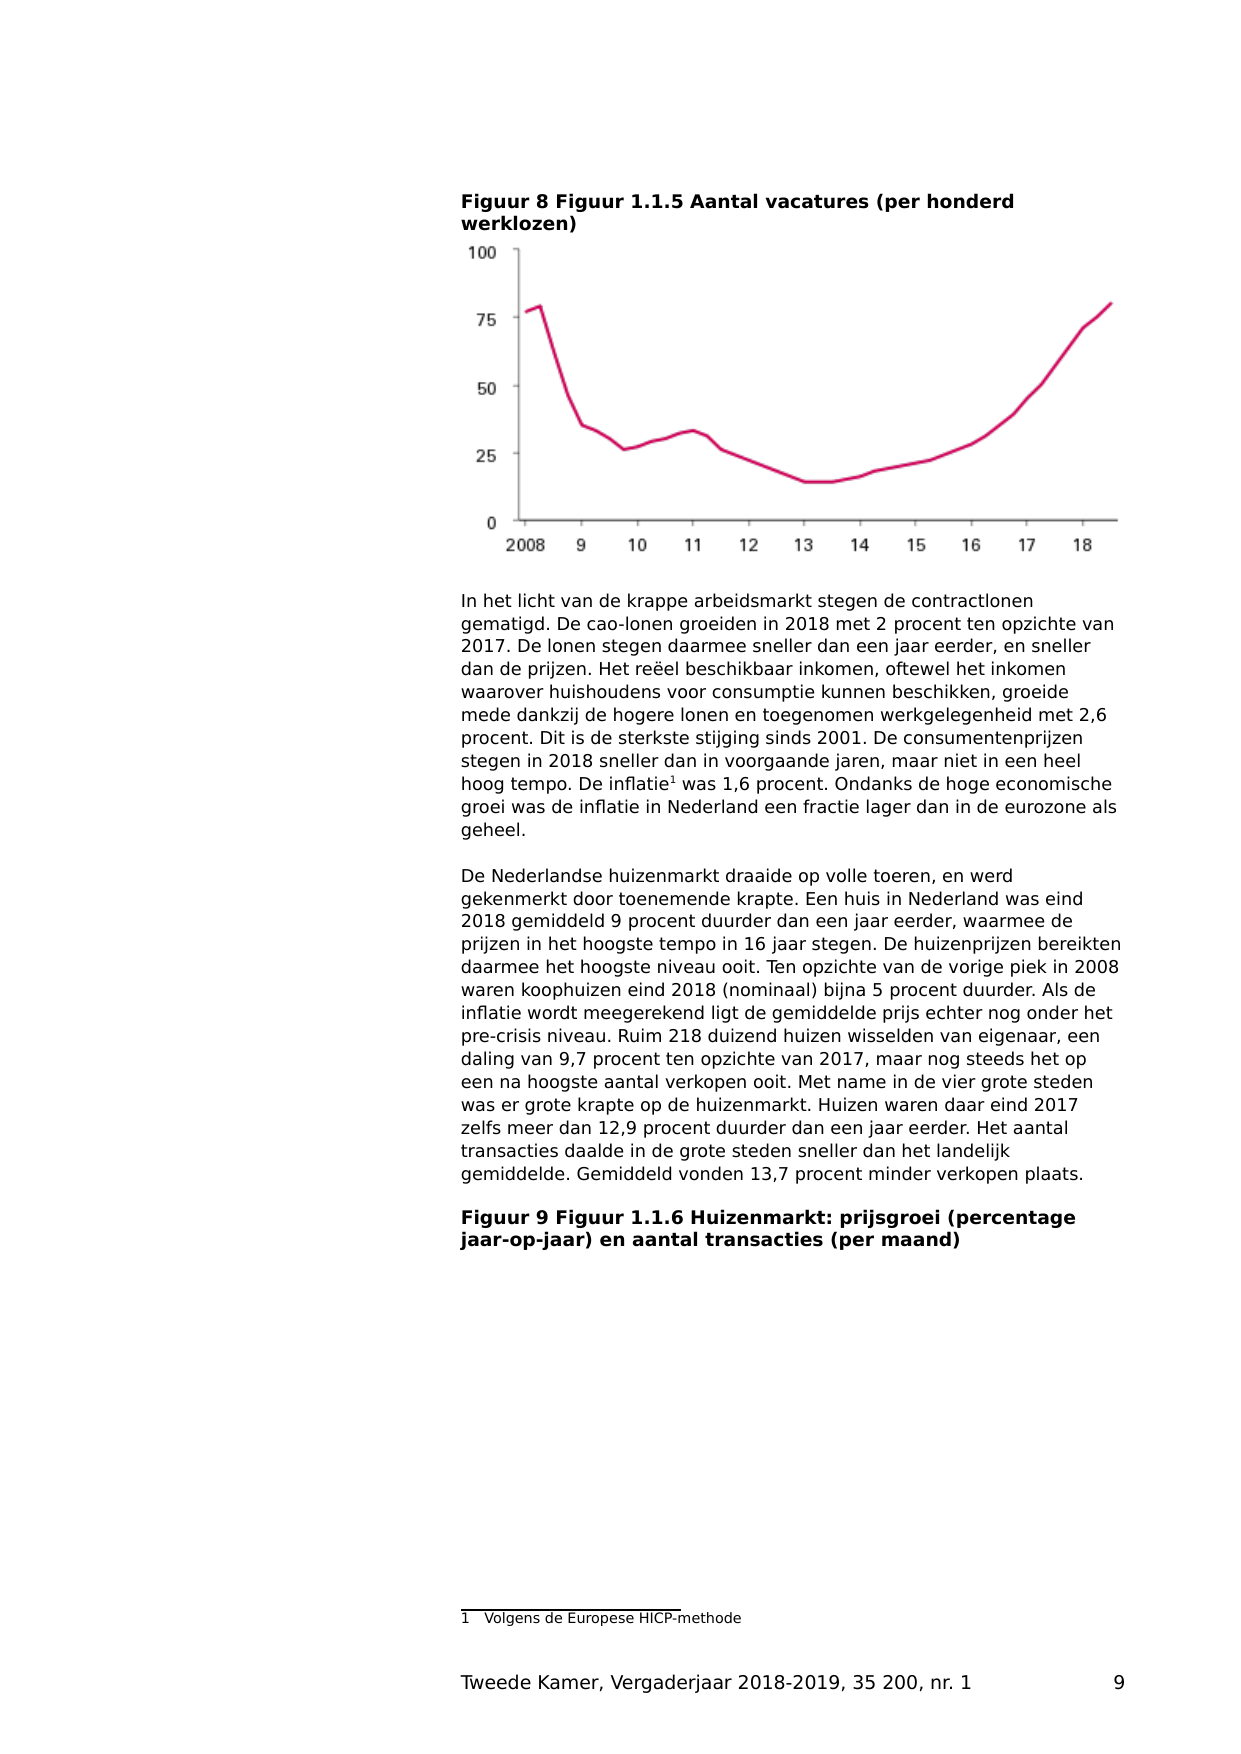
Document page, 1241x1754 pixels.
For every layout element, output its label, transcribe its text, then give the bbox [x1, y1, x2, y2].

text __Volgens de Europese HICP-methode [461, 1610, 1125, 1627]
text De Nederlandse huizenmarkt draaide op volle toeren, en werd gekenmerkt door toenemende krapte. Een huis in Nederland was eind 2018 gemiddeld 9 procent duurder dan een jaar eerder, waarmee de prijzen in het hoogste tempo in 16 jaar stegen. De huizenprijzen bereikten daarmee het hoogste niveau ooit. Ten opzichte van de vorige piek in 2008 waren koophuizen eind 2018 (nominaal) bijna 5 procent duurder. Als de inflatie wordt meegerekend ligt de gemiddelde prijs echter nog onder het pre-crisis niveau. Ruim 218 duizend huizen wisselden van eigenaar, een daling van 9,7 procent ten opzichte van 2017, maar nog steeds het op een na hoogste aantal verkopen ooit. Met name in de vier grote steden was er grote krapte op de huizenmarkt. Huizen waren daar eind 2017 zelfs meer dan 12,9 procent duurder dan een jaar eerder. Het aantal transacties daalde in de grote steden sneller dan het landelijk gemiddelde. Gemiddeld vonden 13,7 procent minder verkopen plaats. [461, 864, 1125, 1184]
text In het licht van de krappe arbeidsmarkt stegen de contractlonen gematigd. De cao-lonen groeiden in 2018 met 2 procent ten opzichte van 2017. De lonen stegen daarmee sneller dan een jaar eerder, en sneller dan de prijzen. Het reëel beschikbaar inkomen, oftewel het inkomen waarover huishoudens voor consumptie kunnen beschikken, groeide mede dankzij de hogere lonen en toegenomen werkgelegenheid met 2,6 procent. Dit is de sterkste stijging sinds 2001. De consumentenprijzen stegen in 2018 sneller dan in voorgaande jaren, maar niet in een heel hoog tempo. De inflatie was 1,6 procent. Ondanks de hoge economische groei was de inflatie in Nederland een fractie lager dan in de eurozone als geheel. [461, 589, 1125, 841]
title Figuur 8 Figuur 1.1.5 Aantal vacatures (per honderd werklozen) [461, 191, 1125, 234]
title Figuur 9 Figuur 1.1.6 Huizenmarkt: prijsgroei (percentage jaar-op-jaar) en aantal transacties (per maand) [461, 1207, 1125, 1251]
